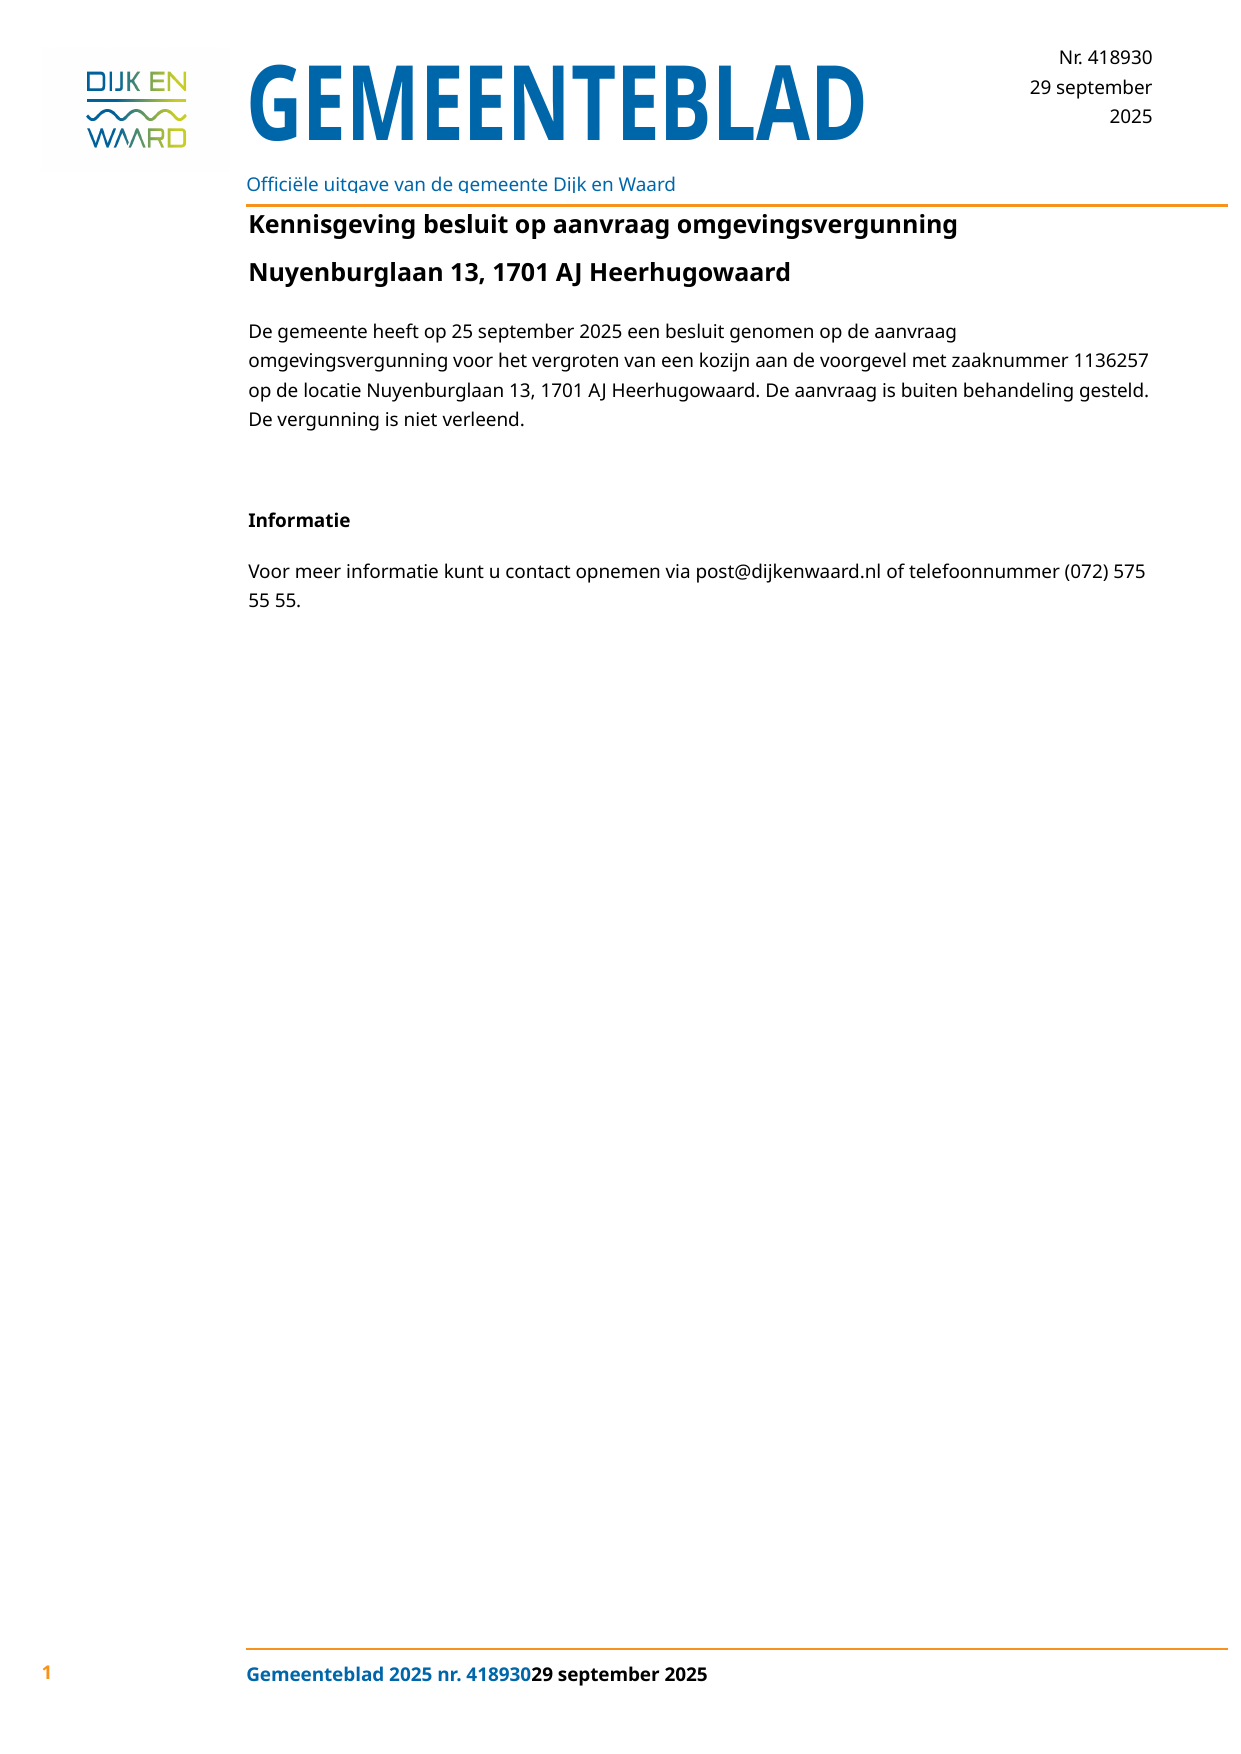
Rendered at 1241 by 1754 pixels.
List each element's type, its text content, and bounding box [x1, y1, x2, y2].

text Voor meer informatie kunt u contact opnemen via post@dijkenwaard.nl of telefoonnummer (072) 575 55 55. [248, 558, 1152, 613]
text Informatie [248, 507, 1152, 533]
picture [41, 47, 231, 172]
text De gemeente heeft op 25 september 2025 een besluit genomen op de aanvraag omgevingsvergunning voor het vergroten van een kozijn aan de voorgevel met zaaknummer 1136257 op de locatie Nuyenburglaan 13, 1701 AJ Heerhugowaard. De aanvraag is buiten behandeling gesteld. De vergunning is niet verleend. [248, 318, 1152, 432]
text Kennisgeving besluit op aanvraag omgevingsvergunning Nuyenburglaan 13, 1701 AJ Heerhugowaard [248, 207, 1152, 288]
